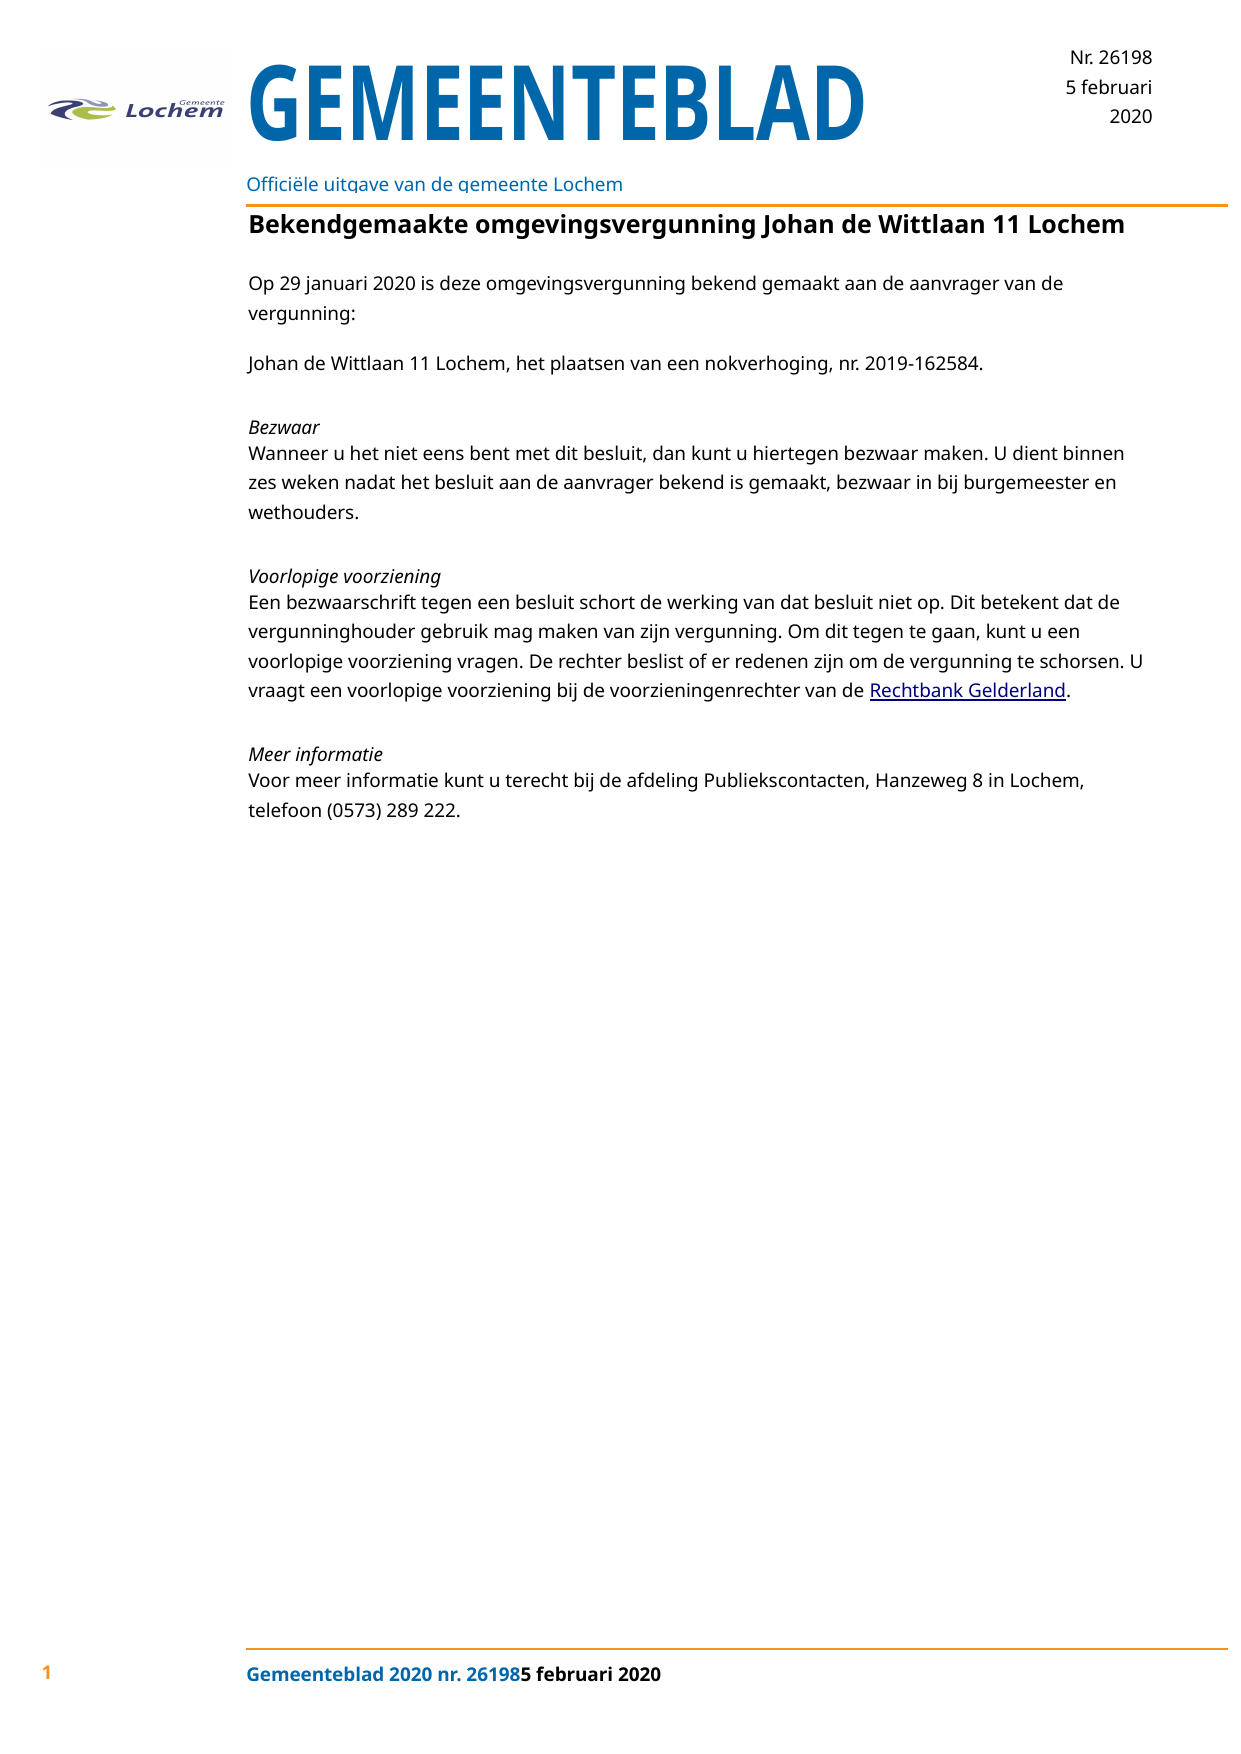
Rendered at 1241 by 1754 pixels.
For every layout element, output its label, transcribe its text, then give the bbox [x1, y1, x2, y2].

text Wanneer u het niet eens bent met dit besluit, dan kunt u hiertegen bezwaar maken. U dient binnen zes weken nadat het besluit aan de aanvrager bekend is gemaakt, bezwaar in bij burgemeester en wethouders. [248, 440, 1152, 525]
text Voor meer informatie kunt u terecht bij de afdeling Publiekscontacten, Hanzeweg 8 in Lochem, telefoon (0573) 289 222. [248, 767, 1152, 823]
text Bezwaar [248, 414, 1152, 440]
text Een bezwaarschrift tegen een besluit schort de werking van dat besluit niet op. Dit betekent dat de vergunninghouder gebruik mag maken van zijn vergunning. Om dit tegen te gaan, kunt u een voorlopige voorziening vragen. De rechter beslist of er redenen zijn om de vergunning te schorsen. U vraagt een voorlopige voorziening bij de voorzieningenrechter van de Rechtbank Gelderland. [248, 589, 1152, 703]
text Op 29 januari 2020 is deze omgevingsvergunning bekend gemaakt aan de aanvrager van de vergunning: [248, 270, 1152, 326]
text Voorlopige voorziening [248, 563, 1152, 589]
text Meer informatie [248, 742, 1152, 767]
text Bekendgemaakte omgevingsvergunning Johan de Wittlaan 11 Lochem [248, 207, 1152, 241]
picture [41, 47, 231, 172]
text Johan de Wittlaan 11 Lochem, het plaatsen van een nokverhoging, nr. 2019-162584. [248, 350, 1152, 376]
